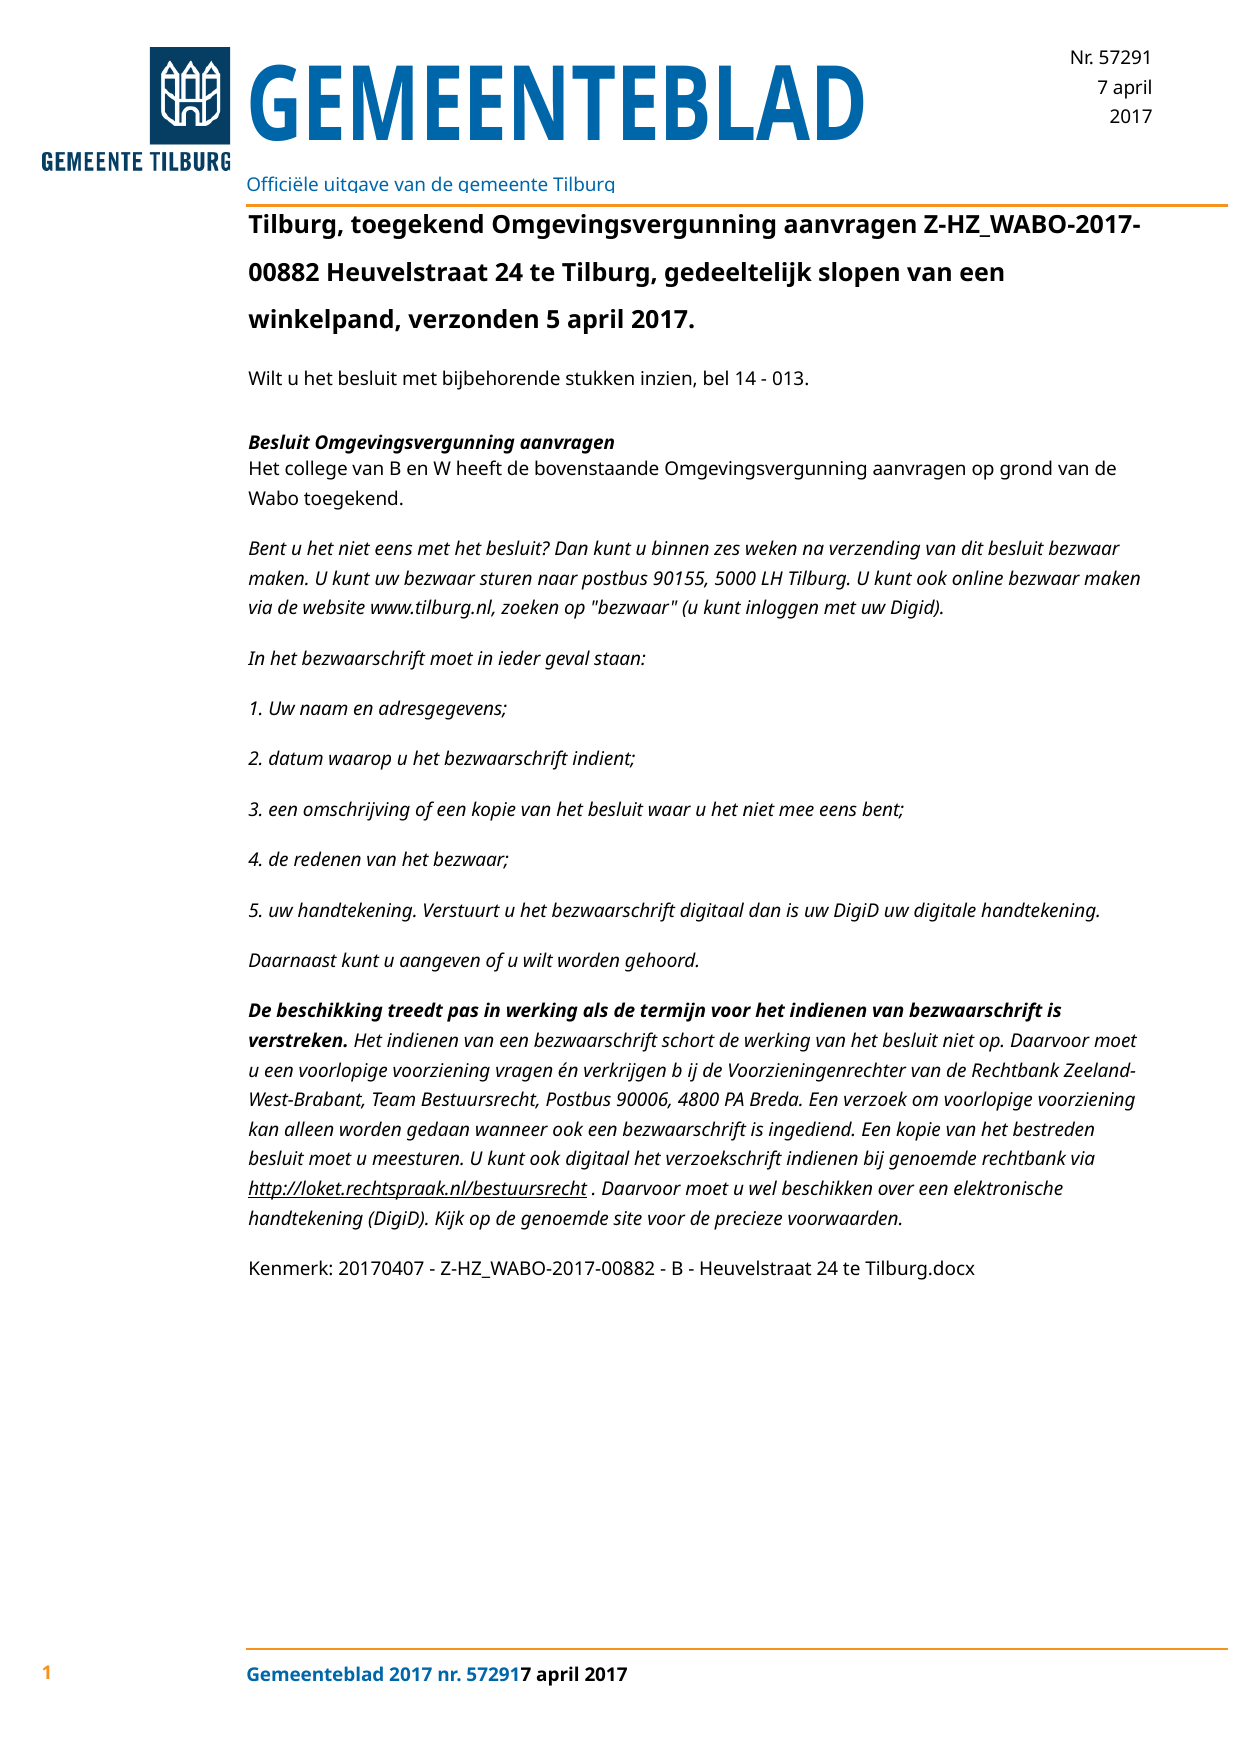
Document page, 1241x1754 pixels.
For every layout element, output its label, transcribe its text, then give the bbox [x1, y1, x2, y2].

text Tilburg, toegekend Omgevingsvergunning aanvragen Z-HZ_WABO-2017-00882 Heuvelstraat 24 te Tilburg, gedeeltelijk slopen van een winkelpand, verzonden 5 april 2017. [248, 207, 1152, 336]
text 2. datum waarop u het bezwaarschrift indient; [248, 746, 1152, 771]
text De beschikking treedt pas in werking als de termijn voor het indienen van bezwaarschrift is verstreken. Het indienen van een bezwaarschrift schort de werking van het besluit niet op. Daarvoor moet u een voorlopige voorziening vragen én verkrijgen b ij de Voorzieningenrechter van de Rechtbank Zeeland-West-Brabant, Team Bestuursrecht, Postbus 90006, 4800 PA Breda. Een verzoek om voorlopige voorziening kan alleen worden gedaan wanneer ook een bezwaarschrift is ingediend. Een kopie van het bestreden besluit moet u meesturen. U kunt ook digitaal het verzoekschrift indienen bij genoemde rechtbank via http://loket.rechtspraak.nl/bestuursrecht . Daarvoor moet u wel beschikken over een elektronische handtekening (DigiD). Kijk op de genoemde site voor de precieze voorwaarden. [248, 998, 1152, 1231]
text 4. de redenen van het bezwaar; [248, 846, 1152, 872]
text 5. uw handtekening. Verstuurt u het bezwaarschrift digitaal dan is uw DigiD uw digitale handtekening. [248, 897, 1152, 923]
text In het bezwaarschrift moet in ieder geval staan: [248, 645, 1152, 671]
picture [41, 47, 231, 172]
text Besluit Omgevingsvergunning aanvragen [248, 429, 1152, 455]
text Daarnaast kunt u aangeven of u wilt worden gehoord. [248, 947, 1152, 973]
text Wilt u het besluit met bijbehorende stukken inzien, bel 14 - 013. [248, 366, 1152, 391]
text Het college van B en W heeft de bovenstaande Omgevingsvergunning aanvragen op grond van de Wabo toegekend. [248, 455, 1152, 511]
text Kenmerk: 20170407 - Z-HZ_WABO-2017-00882 - B - Heuvelstraat 24 te Tilburg.docx [248, 1255, 1152, 1281]
text 3. een omschrijving of een kopie van het besluit waar u het niet mee eens bent; [248, 796, 1152, 822]
text 1. Uw naam en adresgegevens; [248, 695, 1152, 721]
text Bent u het niet eens met het besluit? Dan kunt u binnen zes weken na verzending van dit besluit bezwaar maken. U kunt uw bezwaar sturen naar postbus 90155, 5000 LH Tilburg. U kunt ook online bezwaar maken via de website www.tilburg.nl, zoeken op "bezwaar" (u kunt inloggen met uw Digid). [248, 535, 1152, 620]
